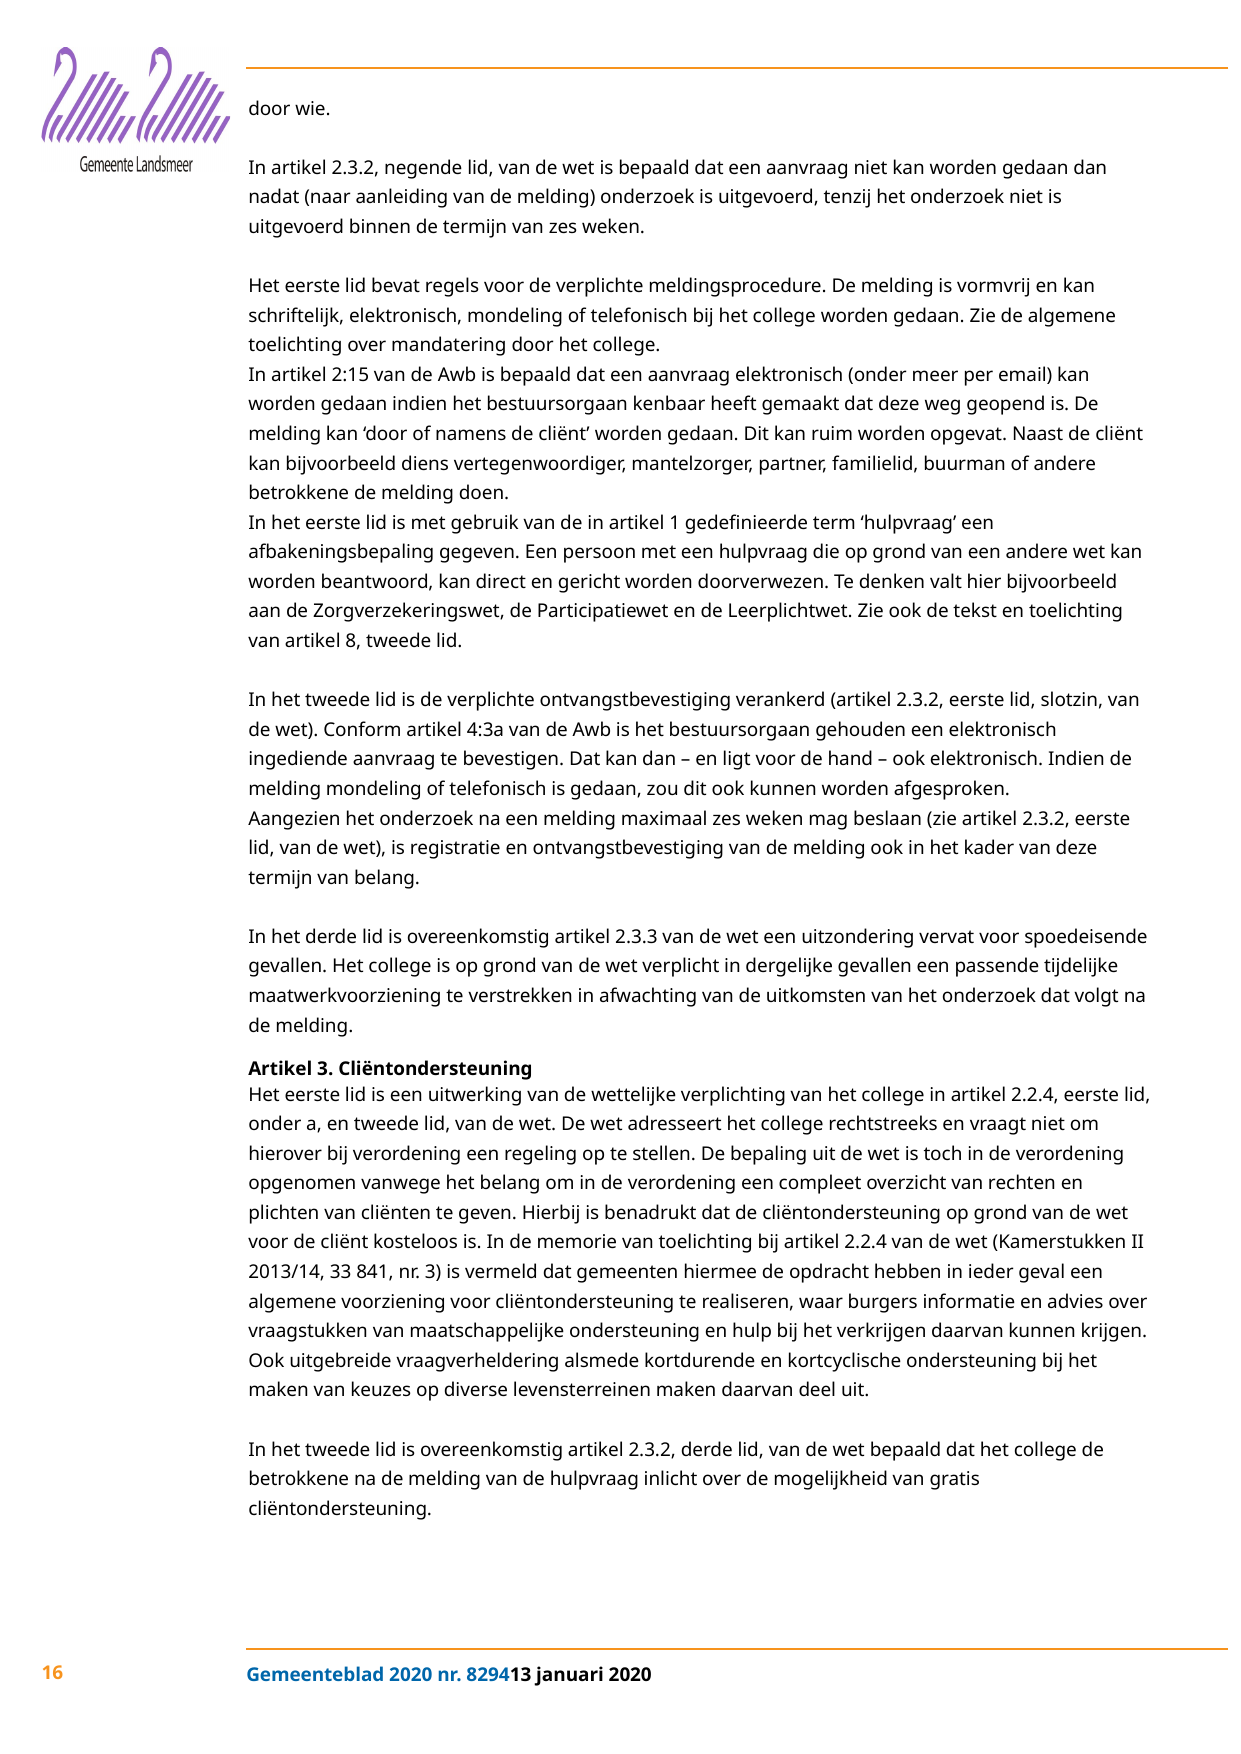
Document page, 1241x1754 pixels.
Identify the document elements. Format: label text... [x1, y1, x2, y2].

text In het tweede lid is overeenkomstig artikel 2.3.2, derde lid, van de wet bepaald dat het college de betrokkene na de melding van de hulpvraag inlicht over de mogelijkheid van gratis cliëntondersteuning. [248, 1436, 1152, 1521]
text In het tweede lid is de verplichte ontvangstbevestiging verankerd (artikel 2.3.2, eerste lid, slotzin, van de wet). Conform artikel 4:3a van de Awb is het bestuursorgaan gehouden een elektronisch ingediende aanvraag te bevestigen. Dat kan dan – en ligt voor de hand – ook elektronisch. Indien de melding mondeling of telefonisch is gedaan, zou dit ook kunnen worden afgesproken. [248, 686, 1152, 801]
text In artikel 2:15 van de Awb is bepaald dat een aanvraag elektronisch (onder meer per email) kan worden gedaan indien het bestuursorgaan kenbaar heeft gemaakt dat deze weg geopend is. De melding kan ‘door of namens de cliënt’ worden gedaan. Dit kan ruim worden opgevat. Naast de cliënt kan bijvoorbeeld diens vertegenwoordiger, mantelzorger, partner, familielid, buurman of andere betrokkene de melding doen. [248, 361, 1152, 505]
text Het eerste lid is een uitwerking van de wettelijke verplichting van het college in artikel 2.2.4, eerste lid, onder a, en tweede lid, van de wet. De wet adresseert het college rechtstreeks en vraagt niet om hierover bij verordening een regeling op te stellen. De bepaling uit de wet is toch in de verordening opgenomen vanwege het belang om in de verordening een compleet overzicht van rechten en plichten van cliënten te geven. Hierbij is benadrukt dat de cliëntondersteuning op grond van de wet voor de cliënt kosteloos is. In de memorie van toelichting bij artikel 2.2.4 van de wet (Kamerstukken II 2013/14, 33 841, nr. 3) is vermeld dat gemeenten hiermee de opdracht hebben in ieder geval een algemene voorziening voor cliëntondersteuning te realiseren, waar burgers informatie en advies over vraagstukken van maatschappelijke ondersteuning en hulp bij het verkrijgen daarvan kunnen krijgen. Ook uitgebreide vraagverheldering alsmede kortdurende en kortcyclische ondersteuning bij het maken van keuzes op diverse levensterreinen maken daarvan deel uit. [248, 1081, 1152, 1402]
text In het derde lid is overeenkomstig artikel 2.3.3 van de wet een uitzondering vervat voor spoedeisende gevallen. Het college is op grond van de wet verplicht in dergelijke gevallen een passende tijdelijke maatwerkvoorziening te verstrekken in afwachting van de uitkomsten van het onderzoek dat volgt na de melding. [248, 923, 1152, 1038]
text door wie. [248, 95, 1152, 121]
text Aangezien het onderzoek na een melding maximaal zes weken mag beslaan (zie artikel 2.3.2, eerste lid, van de wet), is registratie en ontvangstbevestiging van de melding ook in het kader van deze termijn van belang. [248, 805, 1152, 890]
text In artikel 2.3.2, negende lid, van de wet is bepaald dat een aanvraag niet kan worden gedaan dan nadat (naar aanleiding van de melding) onderzoek is uitgevoerd, tenzij het onderzoek niet is uitgevoerd binnen de termijn van zes weken. [248, 154, 1152, 239]
text In het eerste lid is met gebruik van de in artikel 1 gedefinieerde term ‘hulpvraag’ een afbakeningsbepaling gegeven. Een persoon met een hulpvraag die op grond van een andere wet kan worden beantwoord, kan direct en gericht worden doorverwezen. Te denken valt hier bijvoorbeeld aan de Zorgverzekeringswet, de Participatiewet en de Leerplichtwet. Zie ook de tekst en toelichting van artikel 8, tweede lid. [248, 509, 1152, 653]
picture [41, 47, 231, 172]
text Het eerste lid bevat regels voor de verplichte meldingsprocedure. De melding is vormvrij en kan schriftelijk, elektronisch, mondeling of telefonisch bij het college worden gedaan. Zie de algemene toelichting over mandatering door het college. [248, 272, 1152, 357]
text Artikel 3. Cliëntondersteuning [248, 1055, 1152, 1081]
